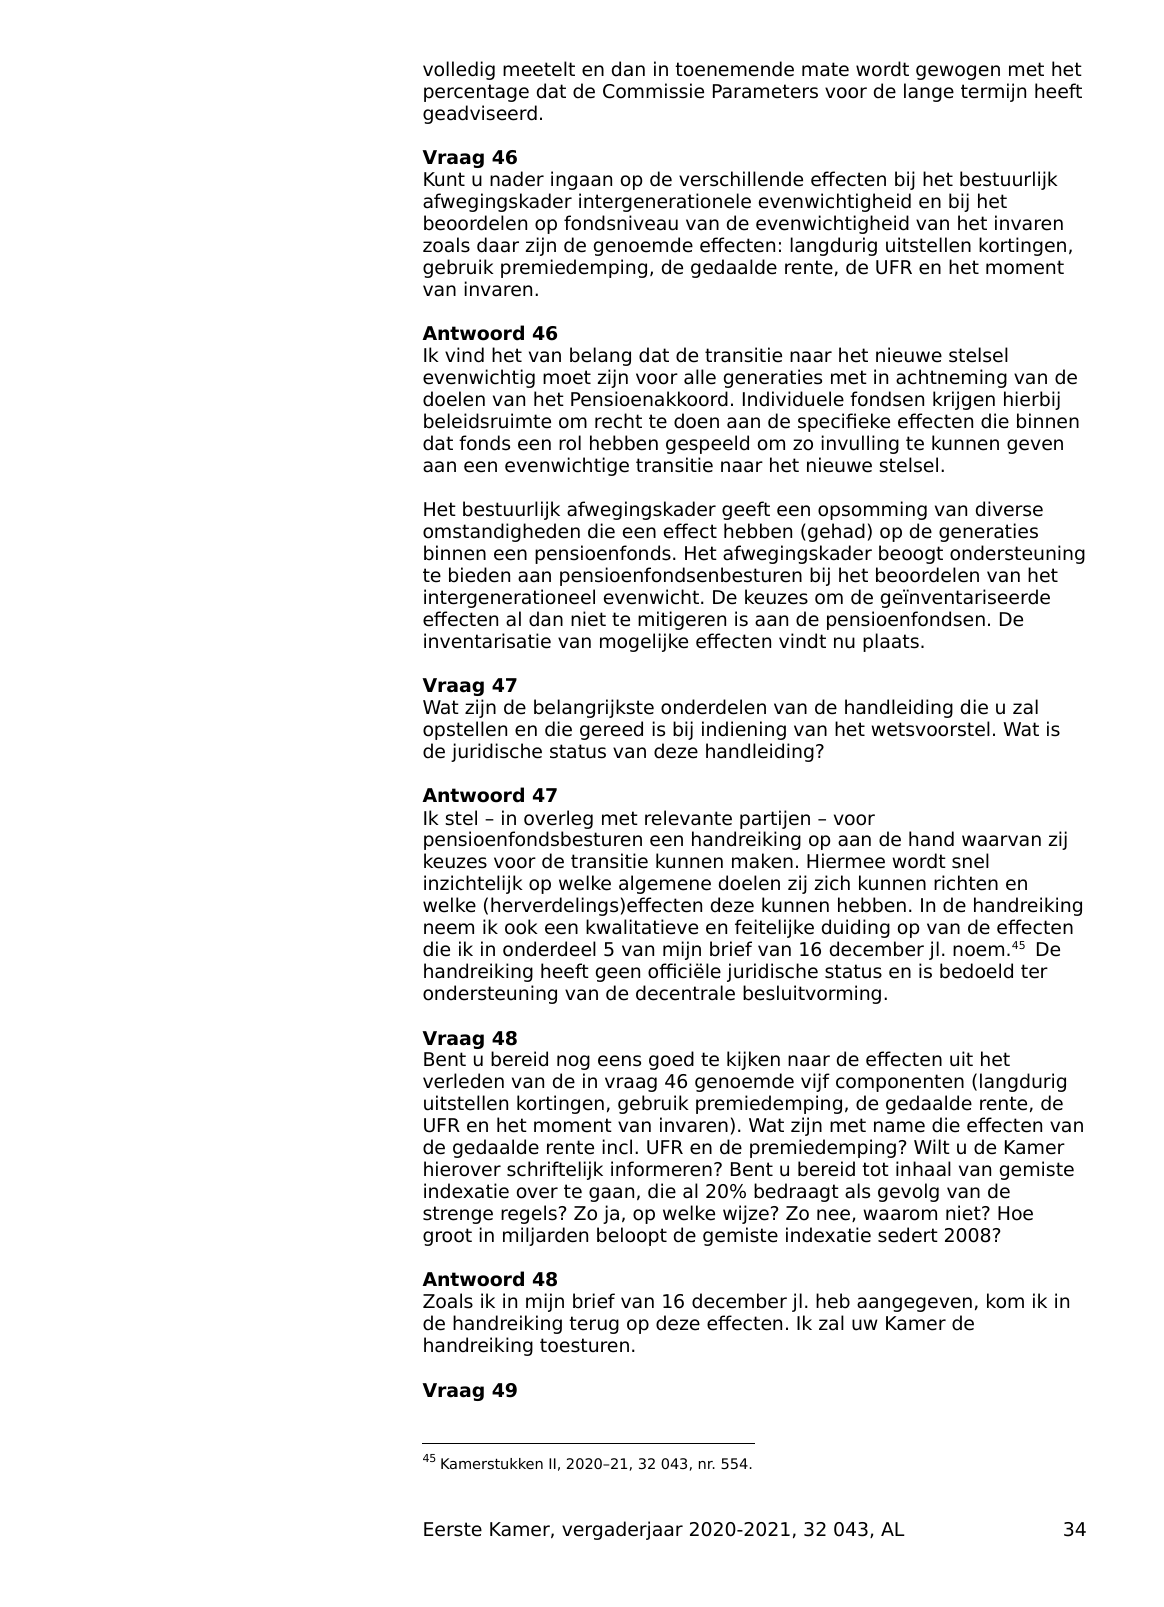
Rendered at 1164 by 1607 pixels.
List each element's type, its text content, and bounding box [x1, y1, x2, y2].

text Wat zijn de belangrijkste onderdelen van de handleiding die u zal opstellen en die gereed is bij indiening van het wetsvoorstel. Wat is de juridische status van deze handleiding? [422, 697, 1087, 763]
text Zoals ik in mijn brief van 16 december jl. heb aangegeven, kom ik in de handreiking terug op deze effecten. Ik zal uw Kamer de handreiking toesturen. [422, 1291, 1087, 1357]
text Vraag 46 [422, 147, 1087, 169]
text Antwoord 47 [422, 785, 1087, 807]
text Ik vind het van belang dat de transitie naar het nieuwe stelsel evenwichtig moet zijn voor alle generaties met in achtneming van de doelen van het Pensioenakkoord. Individuele fondsen krijgen hierbij beleidsruimte om recht te doen aan de specifieke effecten die binnen dat fonds een rol hebben gespeeld om zo invulling te kunnen geven aan een evenwichtige transitie naar het nieuwe stelsel. [422, 345, 1087, 477]
text Vraag 49 [422, 1379, 1087, 1401]
text Kunt u nader ingaan op de verschillende effecten bij het bestuurlijk afwegingskader intergenerationele evenwichtigheid en bij het beoordelen op fondsniveau van de evenwichtigheid van het invaren zoals daar zijn de genoemde effecten: langdurig uitstellen kortingen, gebruik premiedemping, de gedaalde rente, de UFR en het moment van invaren. [422, 169, 1087, 301]
text Antwoord 46 [422, 323, 1087, 345]
text Vraag 48 [422, 1027, 1087, 1049]
text Antwoord 48 [422, 1269, 1087, 1291]
text Ik stel – in overleg met relevante partijen – voor pensioenfondsbesturen een handreiking op aan de hand waarvan zij keuzes voor de transitie kunnen maken. Hiermee wordt snel inzichtelijk op welke algemene doelen zij zich kunnen richten en welke (herverdelings)effecten deze kunnen hebben. In de handreiking neem ik ook een kwalitatieve en feitelijke duiding op van de effecten die ik in onderdeel 5 van mijn brief van 16 december jl. noem. De handreiking heeft geen officiële juridische status en is bedoeld ter ondersteuning van de decentrale besluitvorming. [422, 807, 1087, 1005]
text Vraag 47 [422, 675, 1087, 697]
text volledig meetelt en dan in toenemende mate wordt gewogen met het percentage dat de Commissie Parameters voor de lange termijn heeft geadviseerd. [422, 59, 1087, 125]
text Bent u bereid nog eens goed te kijken naar de effecten uit het verleden van de in vraag 46 genoemde vijf componenten (langdurig uitstellen kortingen, gebruik premiedemping, de gedaalde rente, de UFR en het moment van invaren). Wat zijn met name die effecten van de gedaalde rente incl. UFR en de premiedemping? Wilt u de Kamer hierover schriftelijk informeren? Bent u bereid tot inhaal van gemiste indexatie over te gaan, die al 20% bedraagt als gevolg van de strenge regels? Zo ja, op welke wijze? Zo nee, waarom niet? Hoe groot in miljarden beloopt de gemiste indexatie sedert 2008? [422, 1049, 1087, 1247]
text Het bestuurlijk afwegingskader geeft een opsomming van diverse omstandigheden die een effect hebben (gehad) op de generaties binnen een pensioenfonds. Het afwegingskader beoogt ondersteuning te bieden aan pensioenfondsenbesturen bij het beoordelen van het intergenerationeel evenwicht. De keuzes om de geïnventariseerde effecten al dan niet te mitigeren is aan de pensioenfondsen. De inventarisatie van mogelijke effecten vindt nu plaats. [422, 499, 1087, 653]
text Kamerstukken II, 2020–21, 32 043, nr. 554. [422, 1452, 1087, 1474]
